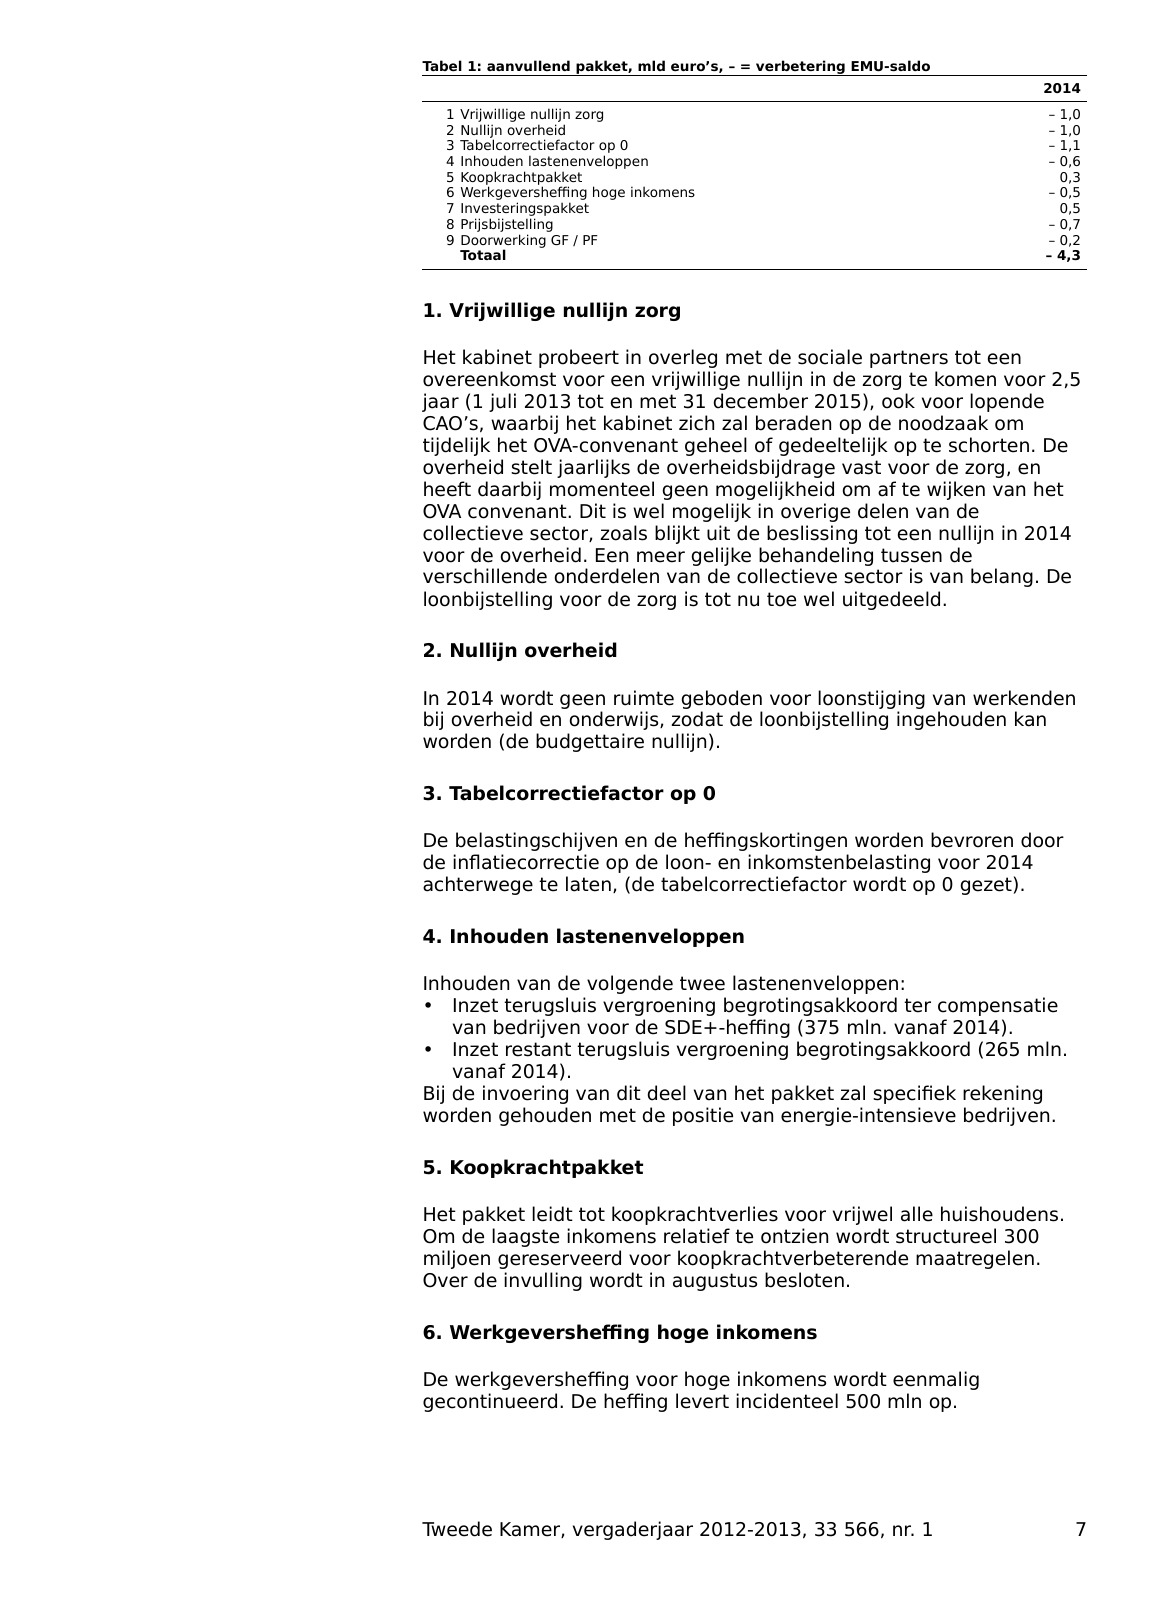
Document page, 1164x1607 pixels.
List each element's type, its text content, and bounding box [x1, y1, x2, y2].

text Het kabinet probeert in overleg met de sociale partners tot een overeenkomst voor een vrijwillige nullijn in de zorg te komen voor 2,5 jaar (1 juli 2013 tot en met 31 december 2015), ook voor lopende CAO’s, waarbij het kabinet zich zal beraden op de noodzaak om tijdelijk het OVA-convenant geheel of gedeeltelijk op te schorten. De overheid stelt jaarlijks de overheidsbijdrage vast voor de zorg, en heeft daarbij momenteel geen mogelijkheid om af te wijken van het OVA convenant. Dit is wel mogelijk in overige delen van de collectieve sector, zoals blijkt uit de beslissing tot een nullijn in 2014 voor de overheid. Een meer gelijke behandeling tussen de verschillende onderdelen van de collectieve sector is van belang. De loonbijstelling voor de zorg is tot nu toe wel uitgedeeld. [422, 347, 1087, 610]
table_cell – 0,7 [770, 217, 1087, 232]
table_cell 3 [422, 138, 454, 154]
table_cell Investeringspakket [454, 201, 770, 217]
table_cell Inhouden lastenenveloppen [454, 154, 770, 169]
subtitle 5. Koopkrachtpakket [422, 1157, 1087, 1179]
subtitle 2. Nullijn overheid [422, 640, 1087, 662]
table_cell – 0,5 [770, 185, 1087, 201]
table_cell 5 [422, 170, 454, 185]
table_cell 0,3 [770, 170, 1087, 185]
text De werkgeversheffing voor hoge inkomens wordt eenmalig gecontinueerd. De heffing levert incidenteel 500 mln op. [422, 1369, 1087, 1413]
subtitle 4. Inhouden lastenenveloppen [422, 926, 1087, 948]
table_cell – 0,6 [770, 154, 1087, 169]
table_cell – 4,3 [770, 248, 1087, 269]
text De belastingschijven en de heffingskortingen worden bevroren door de inflatiecorrectie op de loon- en inkomstenbelasting voor 2014 achterwege te laten, (de tabelcorrectiefactor wordt op 0 gezet). [422, 830, 1087, 896]
subtitle 3. Tabelcorrectiefactor op 0 [422, 783, 1087, 805]
text Bij de invoering van dit deel van het pakket zal specifiek rekening worden gehouden met de positie van energie-intensieve bedrijven. [422, 1083, 1087, 1127]
table_cell Nullijn overheid [454, 123, 770, 138]
table_cell 0,5 [770, 201, 1087, 217]
table_cell – 1,1 [770, 138, 1087, 154]
table_cell Totaal [454, 248, 770, 269]
table_cell 2014 [770, 76, 1087, 101]
table_cell Doorwerking GF / PF [454, 233, 770, 248]
table_cell [422, 76, 454, 101]
table_cell Vrijwillige nullijn zorg [454, 102, 770, 122]
text Inhouden van de volgende twee lastenenveloppen: [422, 973, 1087, 995]
table_cell 7 [422, 201, 454, 217]
table_cell 6 [422, 185, 454, 201]
table_cell 2 [422, 123, 454, 138]
table_cell [454, 76, 770, 101]
table_cell Werkgeversheffing hoge inkomens [454, 185, 770, 201]
subtitle 6. Werkgeversheffing hoge inkomens [422, 1322, 1087, 1344]
table_cell 8 [422, 217, 454, 232]
text • Inzet terugsluis vergroening begrotingsakkoord ter compensatie van bedrijven voor de SDE+-heffing (375 mln. vanaf 2014). [422, 995, 1087, 1039]
table_cell Koopkrachtpakket [454, 170, 770, 185]
text • Inzet restant terugsluis vergroening begrotingsakkoord (265 mln. vanaf 2014). [422, 1039, 1087, 1083]
table_header Tabel 1: aanvullend pakket, mld euro’s, – = verbetering EMU-saldo [422, 59, 1087, 75]
table_cell 9 [422, 233, 454, 248]
table_cell – 1,0 [770, 102, 1087, 122]
table_cell 4 [422, 154, 454, 169]
table_cell – 0,2 [770, 233, 1087, 248]
text In 2014 wordt geen ruimte geboden voor loonstijging van werkenden bij overheid en onderwijs, zodat de loonbijstelling ingehouden kan worden (de budgettaire nullijn). [422, 687, 1087, 753]
table_cell – 1,0 [770, 123, 1087, 138]
subtitle 1. Vrijwillige nullijn zorg [422, 300, 1087, 322]
table_cell Tabelcorrectiefactor op 0 [454, 138, 770, 154]
table_cell [422, 248, 454, 269]
table_cell 1 [422, 102, 454, 122]
table_cell Prijsbijstelling [454, 217, 770, 232]
text Het pakket leidt tot koopkrachtverlies voor vrijwel alle huishoudens. Om de laagste inkomens relatief te ontzien wordt structureel 300 miljoen gereserveerd voor koopkrachtverbeterende maatregelen. Over de invulling wordt in augustus besloten. [422, 1204, 1087, 1292]
